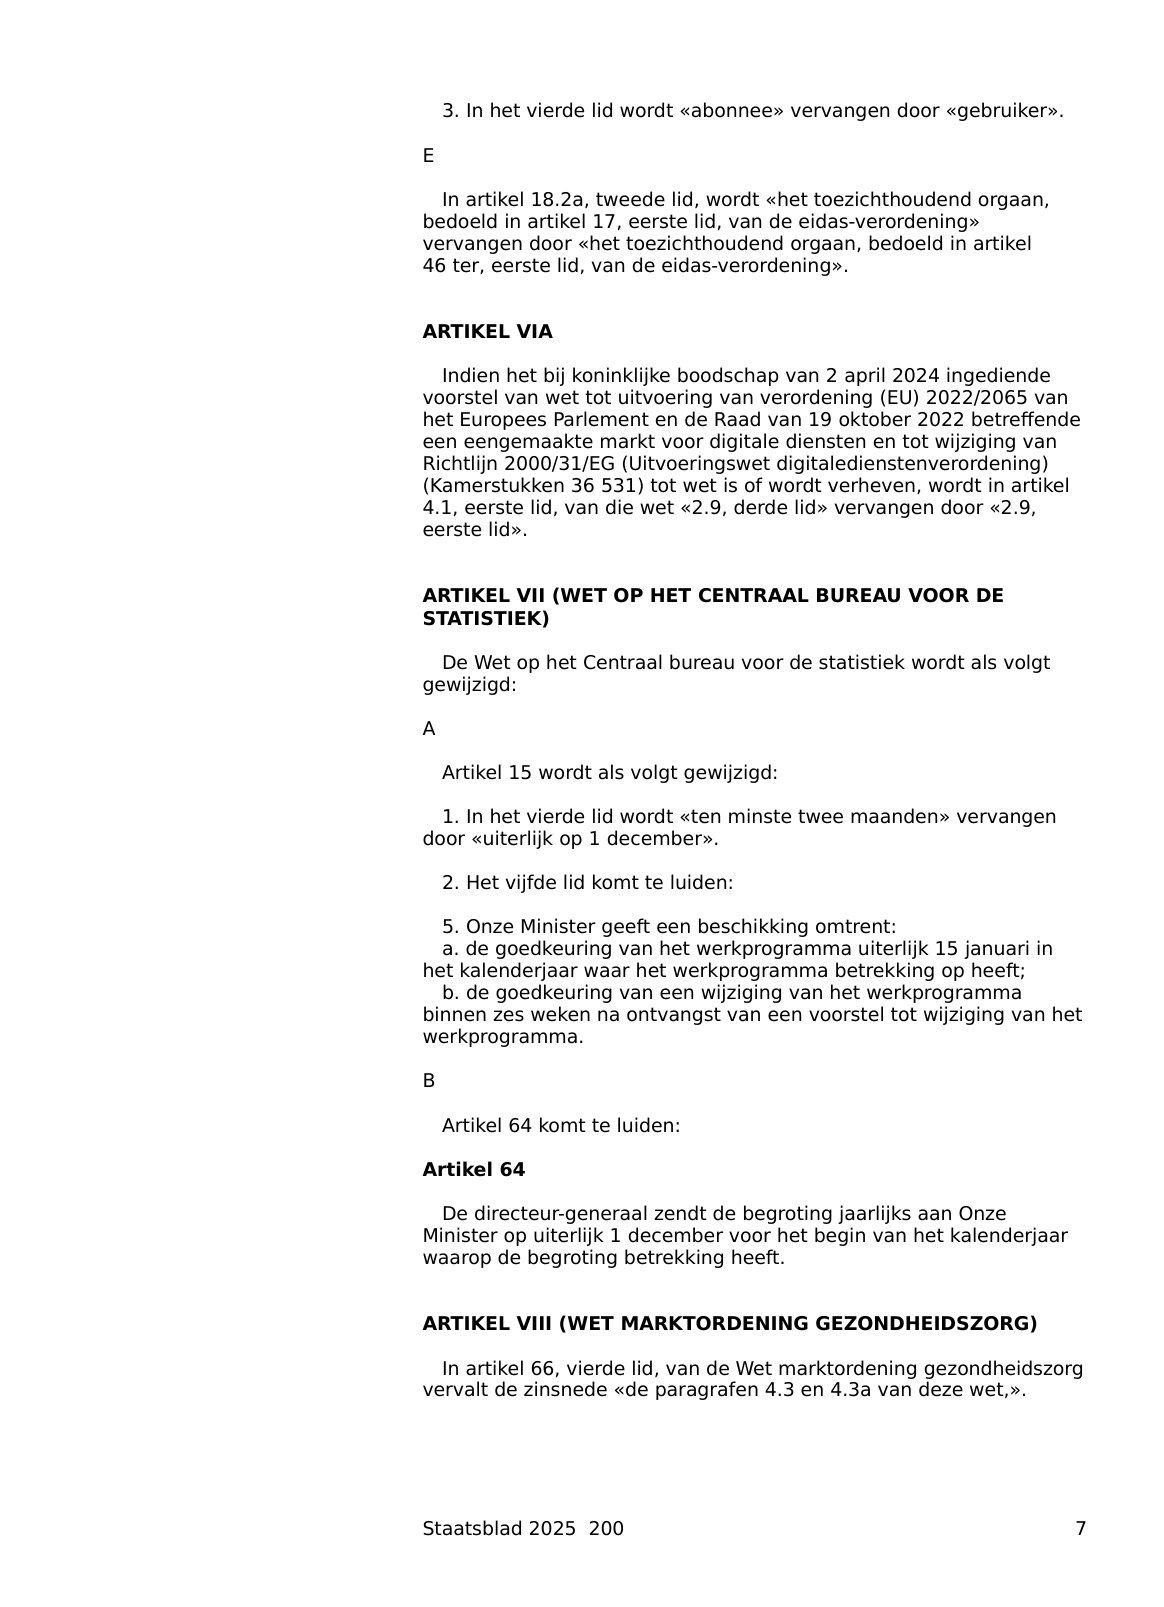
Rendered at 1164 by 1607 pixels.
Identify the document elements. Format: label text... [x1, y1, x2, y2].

text E [422, 144, 1087, 167]
text De directeur-generaal zendt de begroting jaarlijks aan Onze Minister op uiterlijk 1 december voor het begin van het kalenderjaar waarop de begroting betrekking heeft. [422, 1203, 1087, 1269]
text In artikel 18.2a, tweede lid, wordt «het toezichthoudend orgaan, bedoeld in artikel 17, eerste lid, van de eidas-verordening» vervangen door «het toezichthoudend orgaan, bedoeld in artikel 46 ter, eerste lid, van de eidas-verordening». [422, 189, 1087, 277]
text B [422, 1070, 1087, 1092]
text Artikel 64 komt te luiden: [422, 1114, 1087, 1137]
subtitle ARTIKEL VIII (WET MARKTORDENING GEZONDHEIDSZORG) [422, 1313, 1087, 1335]
text In artikel 66, vierde lid, van de Wet marktordening gezondheidszorg vervalt de zinsnede «de paragrafen 4.3 en 4.3a van deze wet,». [422, 1357, 1087, 1401]
text A [422, 718, 1087, 740]
text 1. In het vierde lid wordt «ten minste twee maanden» vervangen door «uiterlijk op 1 december». [422, 806, 1087, 850]
text Artikel 15 wordt als volgt gewijzigd: [422, 762, 1087, 784]
text De Wet op het Centraal bureau voor de statistiek wordt als volgt gewijzigd: [422, 652, 1087, 696]
text b. de goedkeuring van een wijziging van het werkprogramma binnen zes weken na ontvangst van een voorstel tot wijziging van het werkprogramma. [422, 982, 1087, 1048]
text 5. Onze Minister geeft een beschikking omtrent: [422, 916, 1087, 938]
text a. de goedkeuring van het werkprogramma uiterlijk 15 januari in het kalenderjaar waar het werkprogramma betrekking op heeft; [422, 938, 1087, 982]
text 3. In het vierde lid wordt «abonnee» vervangen door «gebruiker». [422, 100, 1087, 122]
text 2. Het vijfde lid komt te luiden: [422, 872, 1087, 894]
subtitle ARTIKEL VIA [422, 321, 1087, 343]
subtitle Artikel 64 [422, 1159, 1087, 1181]
subtitle ARTIKEL VII (WET OP HET CENTRAAL BUREAU VOOR DE STATISTIEK) [422, 585, 1087, 629]
text Indien het bij koninklijke boodschap van 2 april 2024 ingediende voorstel van wet tot uitvoering van verordening (EU) 2022/2065 van het Europees Parlement en de Raad van 19 oktober 2022 betreffende een eengemaakte markt voor digitale diensten en tot wijziging van Richtlijn 2000/31/EG (Uitvoeringswet digitaledienstenverordening) (Kamerstukken 36 531) tot wet is of wordt verheven, wordt in artikel 4.1, eerste lid, van die wet «2.9, derde lid» vervangen door «2.9, eerste lid». [422, 365, 1087, 541]
